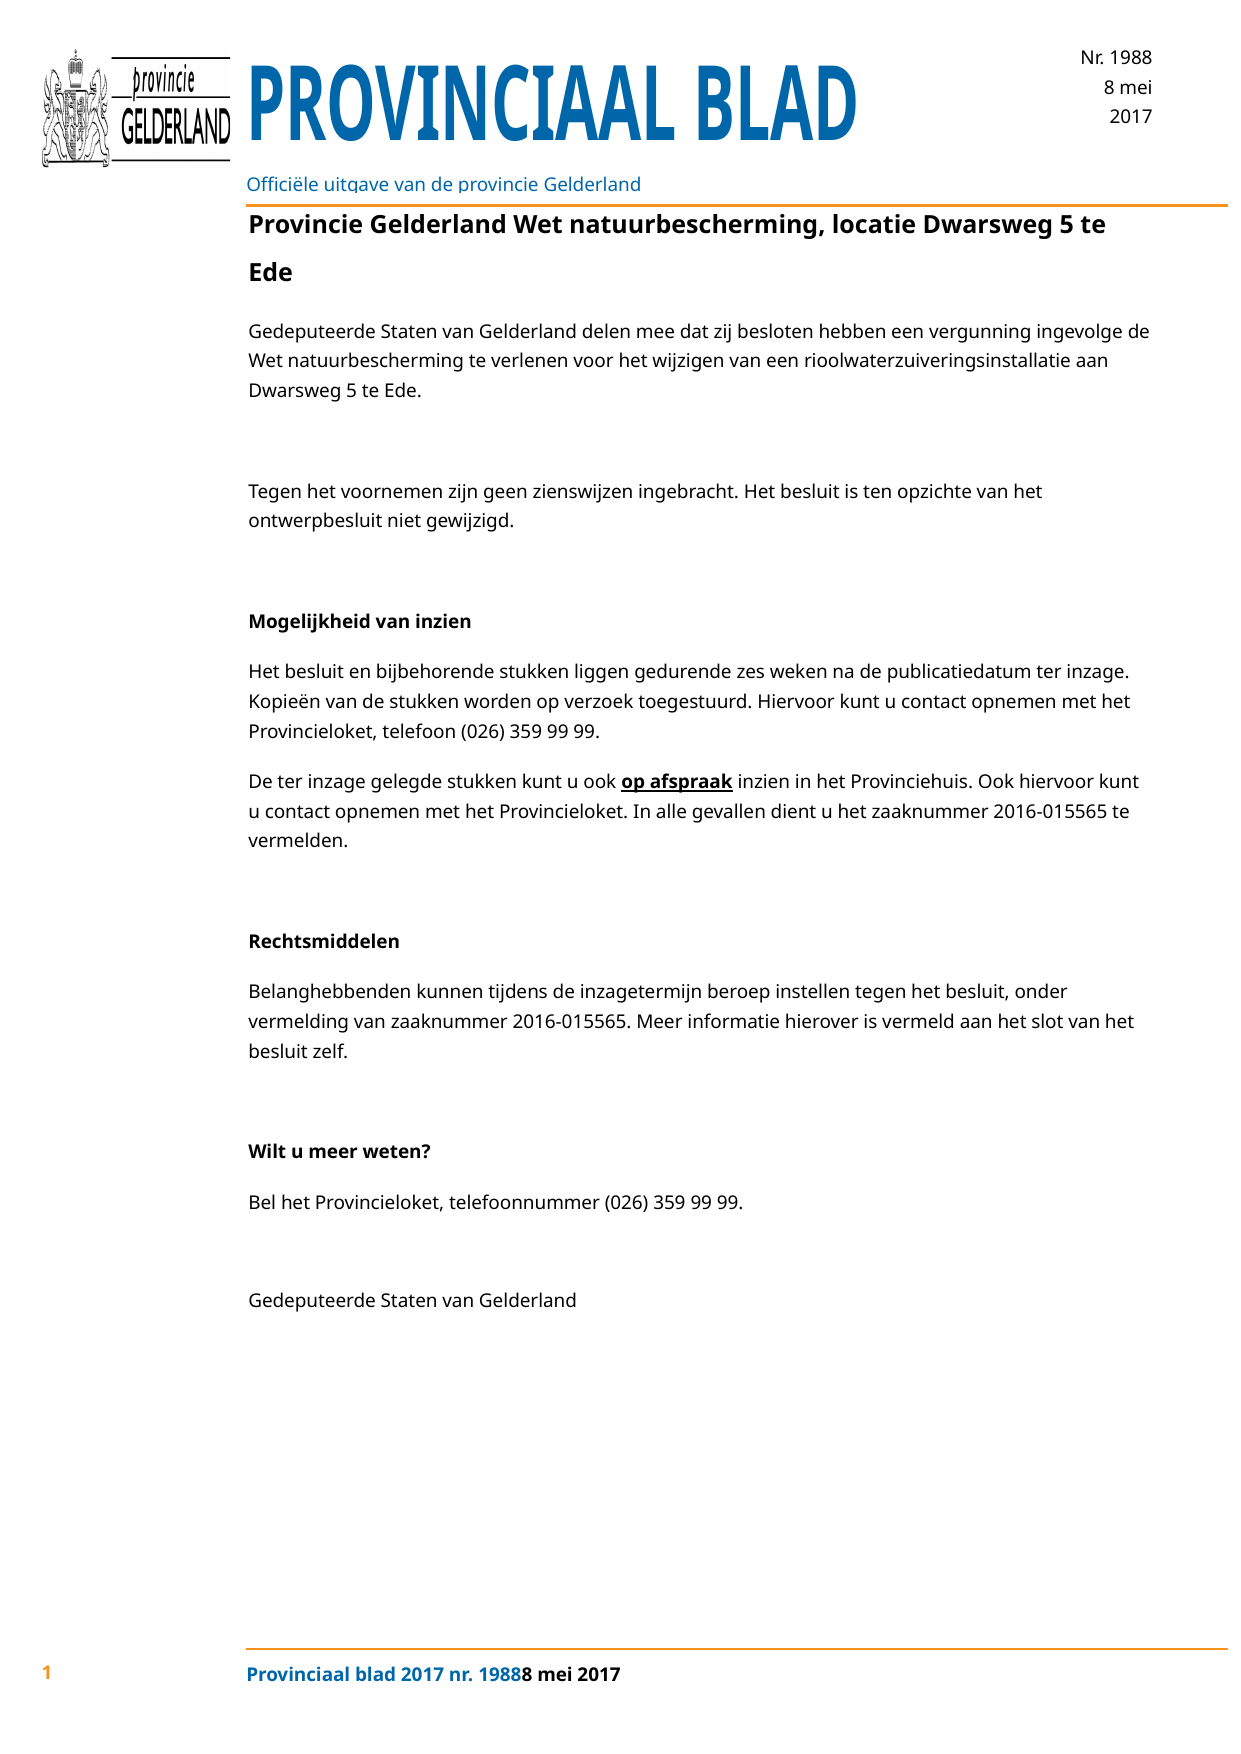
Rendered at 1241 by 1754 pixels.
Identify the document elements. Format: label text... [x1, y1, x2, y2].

text Het besluit en bijbehorende stukken liggen gedurende zes weken na de publicatiedatum ter inzage. Kopieën van de stukken worden op verzoek toegestuurd. Hiervoor kunt u contact opnemen met het Provincieloket, telefoon (026) 359 99 99. [248, 659, 1152, 744]
text Bel het Provincieloket, telefoonnummer (026) 359 99 99. [248, 1189, 1152, 1215]
text Belanghebbenden kunnen tijdens de inzagetermijn beroep instellen tegen het besluit, onder vermelding van zaaknummer 2016-015565. Meer informatie hierover is vermeld aan het slot van het besluit zelf. [248, 979, 1152, 1064]
text De ter inzage gelegde stukken kunt u ook op afspraak inzien in het Provinciehuis. Ook hiervoor kunt u contact opnemen met het Provincieloket. In alle gevallen dient u het zaaknummer 2016-015565 te vermelden. [248, 768, 1152, 853]
text Tegen het voornemen zijn geen zienswijzen ingebracht. Het besluit is ten opzichte van het ontwerpbesluit niet gewijzigd. [248, 478, 1152, 533]
picture [41, 47, 231, 172]
text Gedeputeerde Staten van Gelderland [248, 1287, 1152, 1313]
text Provincie Gelderland Wet natuurbescherming, locatie Dwarsweg 5 te Ede [248, 207, 1152, 288]
text Wilt u meer weten? [248, 1139, 1152, 1164]
text Gedeputeerde Staten van Gelderland delen mee dat zij besloten hebben een vergunning ingevolge de Wet natuurbescherming te verlenen voor het wijzigen van een rioolwaterzuiveringsinstallatie aan Dwarsweg 5 te Ede. [248, 318, 1152, 403]
text Mogelijkheid van inzien [248, 608, 1152, 634]
text Rechtsmiddelen [248, 928, 1152, 954]
